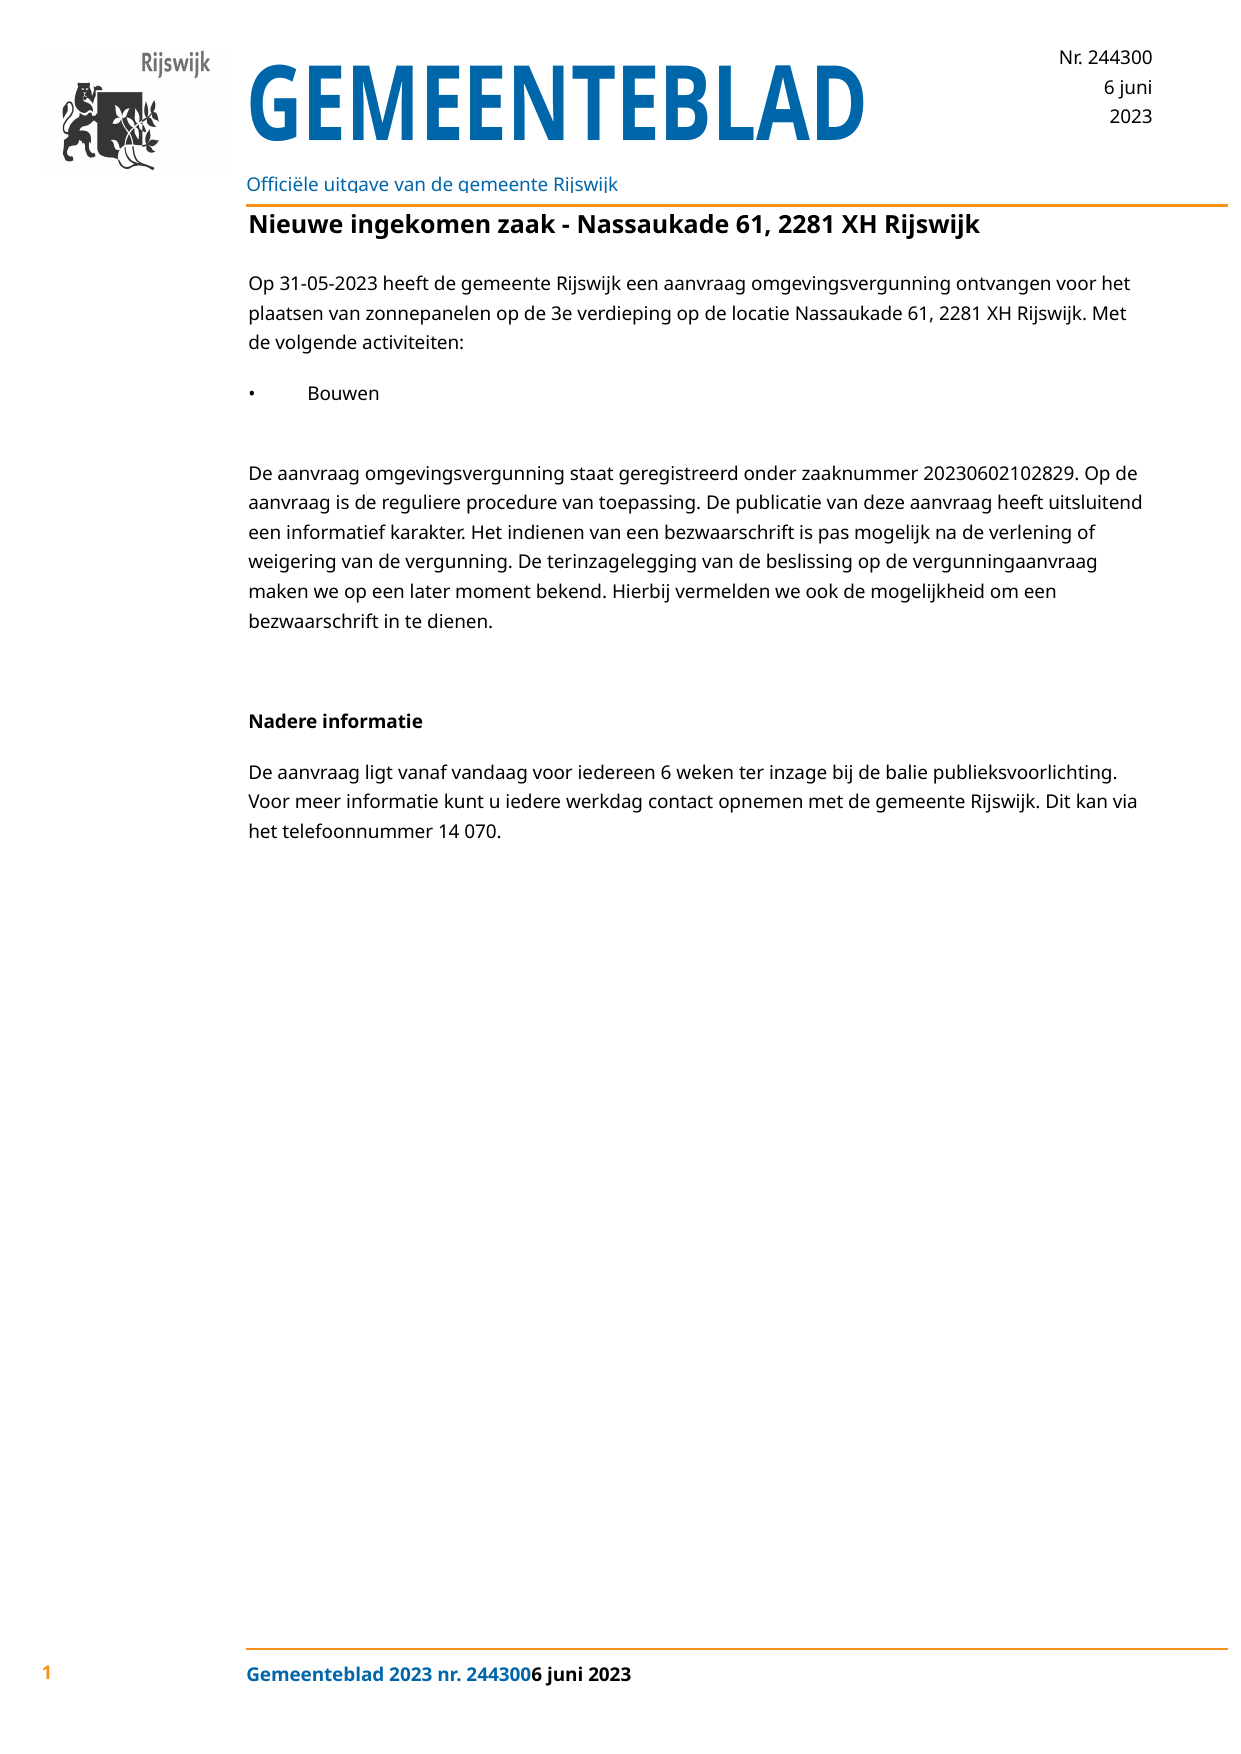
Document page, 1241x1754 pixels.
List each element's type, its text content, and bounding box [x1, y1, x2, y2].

picture [41, 47, 231, 172]
text Nadere informatie [248, 709, 1152, 734]
text Nieuwe ingekomen zaak - Nassaukade 61, 2281 XH Rijswijk [248, 207, 1152, 241]
text Op 31-05-2023 heeft de gemeente Rijswijk een aanvraag omgevingsvergunning ontvangen voor het plaatsen van zonnepanelen op de 3e verdieping op de locatie Nassaukade 61, 2281 XH Rijswijk. Met de volgende activiteiten: [248, 270, 1152, 355]
text De aanvraag ligt vanaf vandaag voor iedereen 6 weken ter inzage bij de balie publieksvoorlichting. Voor meer informatie kunt u iedere werkdag contact opnemen met de gemeente Rijswijk. Dit kan via het telefoonnummer 14 070. [248, 759, 1152, 844]
text De aanvraag omgevingsvergunning staat geregistreerd onder zaaknummer 20230602102829. Op de aanvraag is de reguliere procedure van toepassing. De publicatie van deze aanvraag heeft uitsluitend een informatief karakter. Het indienen van een bezwaarschrift is pas mogelijk na de verlening of weigering van de vergunning. De terinzagelegging van de beslissing op de vergunningaanvraag maken we op een later moment bekend. Hierbij vermelden we ook de mogelijkheid om een bezwaarschrift in te dienen. [248, 460, 1152, 633]
list Bouwen [248, 380, 1152, 406]
